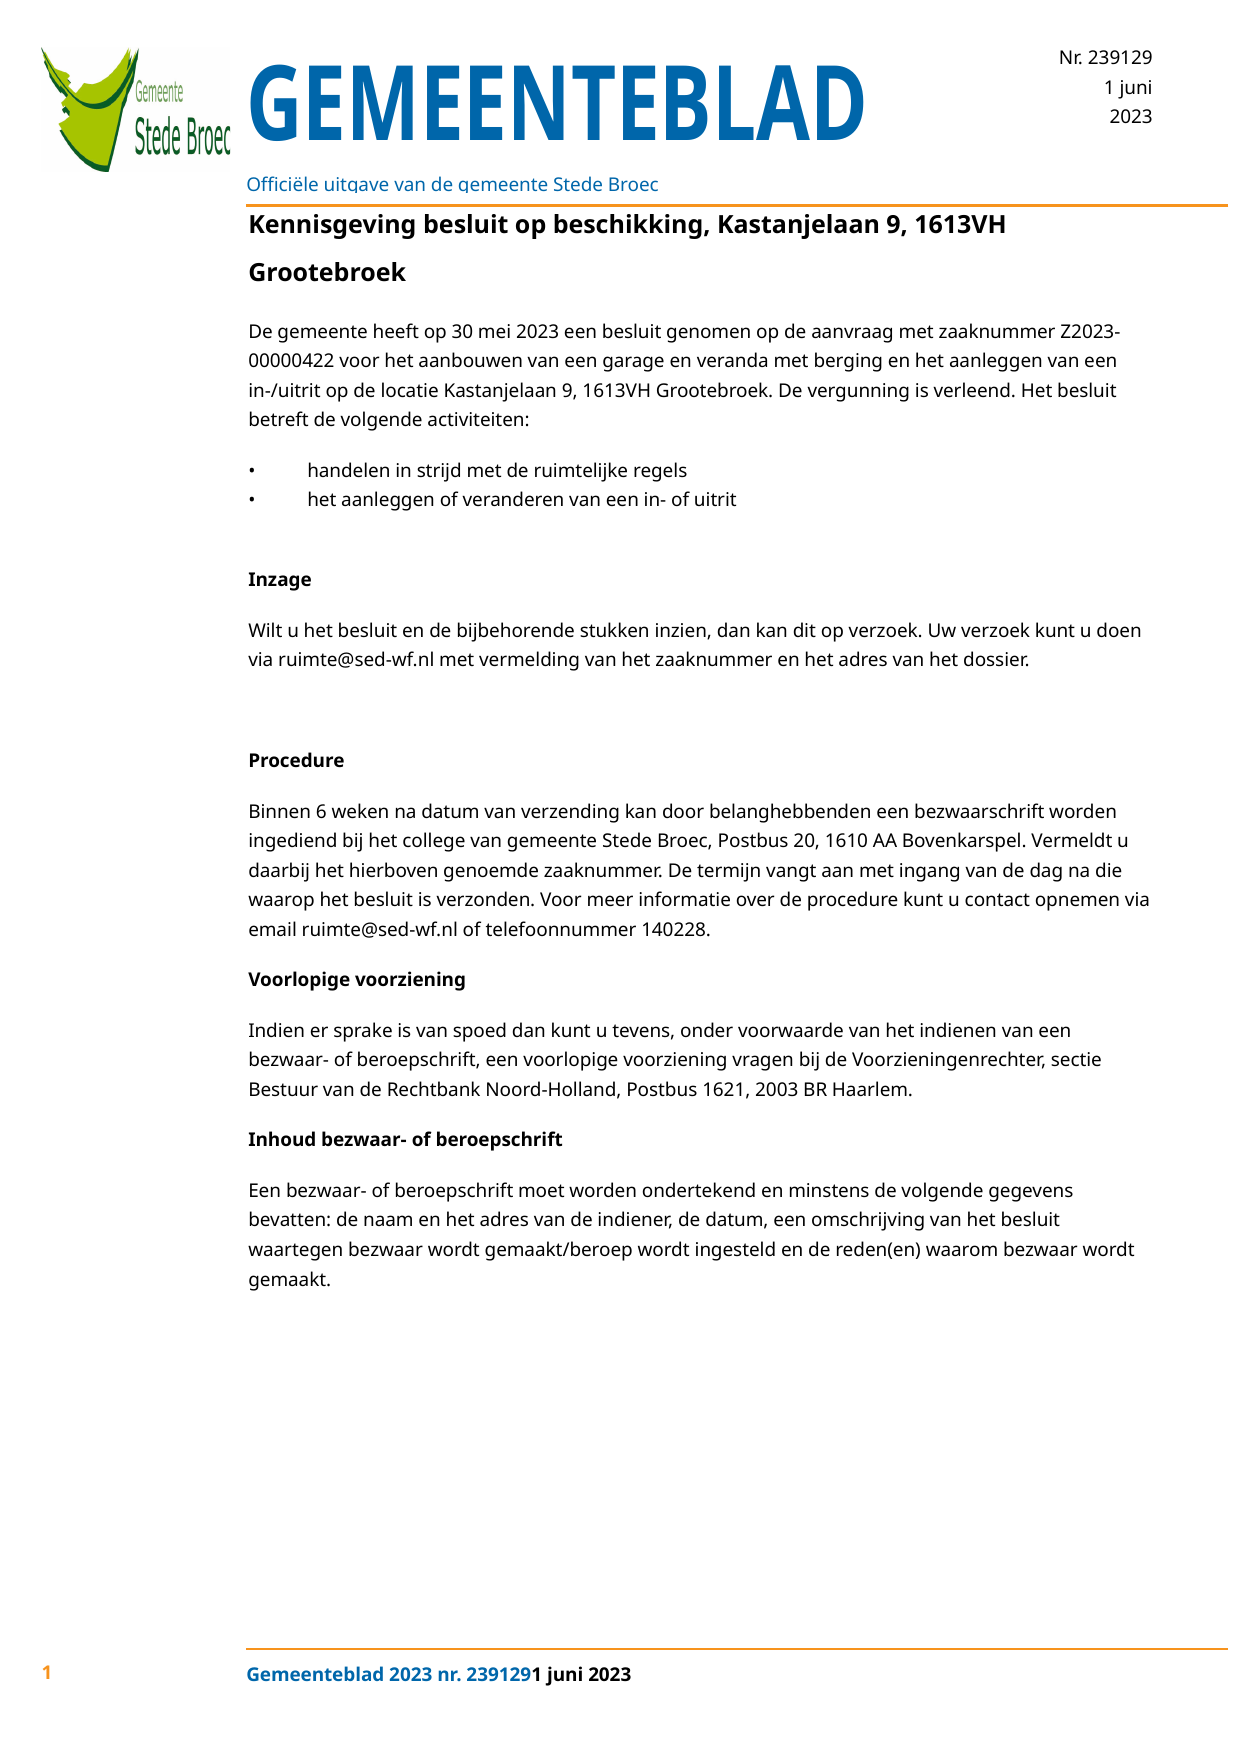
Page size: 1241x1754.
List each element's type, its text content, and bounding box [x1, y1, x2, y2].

text Procedure [248, 747, 1152, 773]
picture [41, 47, 231, 172]
text Voorlopige voorziening [248, 967, 1152, 992]
text Binnen 6 weken na datum van verzending kan door belanghebbenden een bezwaarschrift worden ingediend bij het college van gemeente Stede Broec, Postbus 20, 1610 AA Bovenkarspel. Vermeldt u daarbij het hierboven genoemde zaaknummer. De termijn vangt aan met ingang van de dag na die waarop het besluit is verzonden. Voor meer informatie over de procedure kunt u contact opnemen via email ruimte@sed-wf.nl of telefoonnummer 140228. [248, 798, 1152, 942]
list het aanleggen of veranderen van een in- of uitrit [248, 487, 1152, 512]
text Kennisgeving besluit op beschikking, Kastanjelaan 9, 1613VH Grootebroek [248, 207, 1152, 288]
text Indien er sprake is van spoed dan kunt u tevens, onder voorwaarde van het indienen van een bezwaar- of beroepschrift, een voorlopige voorziening vragen bij de Voorzieningenrechter, sectie Bestuur van de Rechtbank Noord-Holland, Postbus 1621, 2003 BR Haarlem. [248, 1017, 1152, 1102]
text Wilt u het besluit en de bijbehorende stukken inzien, dan kan dit op verzoek. Uw verzoek kunt u doen via ruimte@sed-wf.nl met vermelding van het zaaknummer en het adres van het dossier. [248, 617, 1152, 672]
text Inzage [248, 567, 1152, 592]
list handelen in strijd met de ruimtelijke regels [248, 457, 1152, 483]
text De gemeente heeft op 30 mei 2023 een besluit genomen op de aanvraag met zaaknummer Z2023-00000422 voor het aanbouwen van een garage en veranda met berging en het aanleggen van een in-/uitrit op de locatie Kastanjelaan 9, 1613VH Grootebroek. De vergunning is verleend. Het besluit betreft de volgende activiteiten: [248, 318, 1152, 432]
text Inhoud bezwaar- of beroepschrift [248, 1127, 1152, 1152]
text Een bezwaar- of beroepschrift moet worden ondertekend en minstens de volgende gegevens bevatten: de naam en het adres van de indiener, de datum, een omschrijving van het besluit waartegen bezwaar wordt gemaakt/beroep wordt ingesteld en de reden(en) waarom bezwaar wordt gemaakt. [248, 1177, 1152, 1292]
